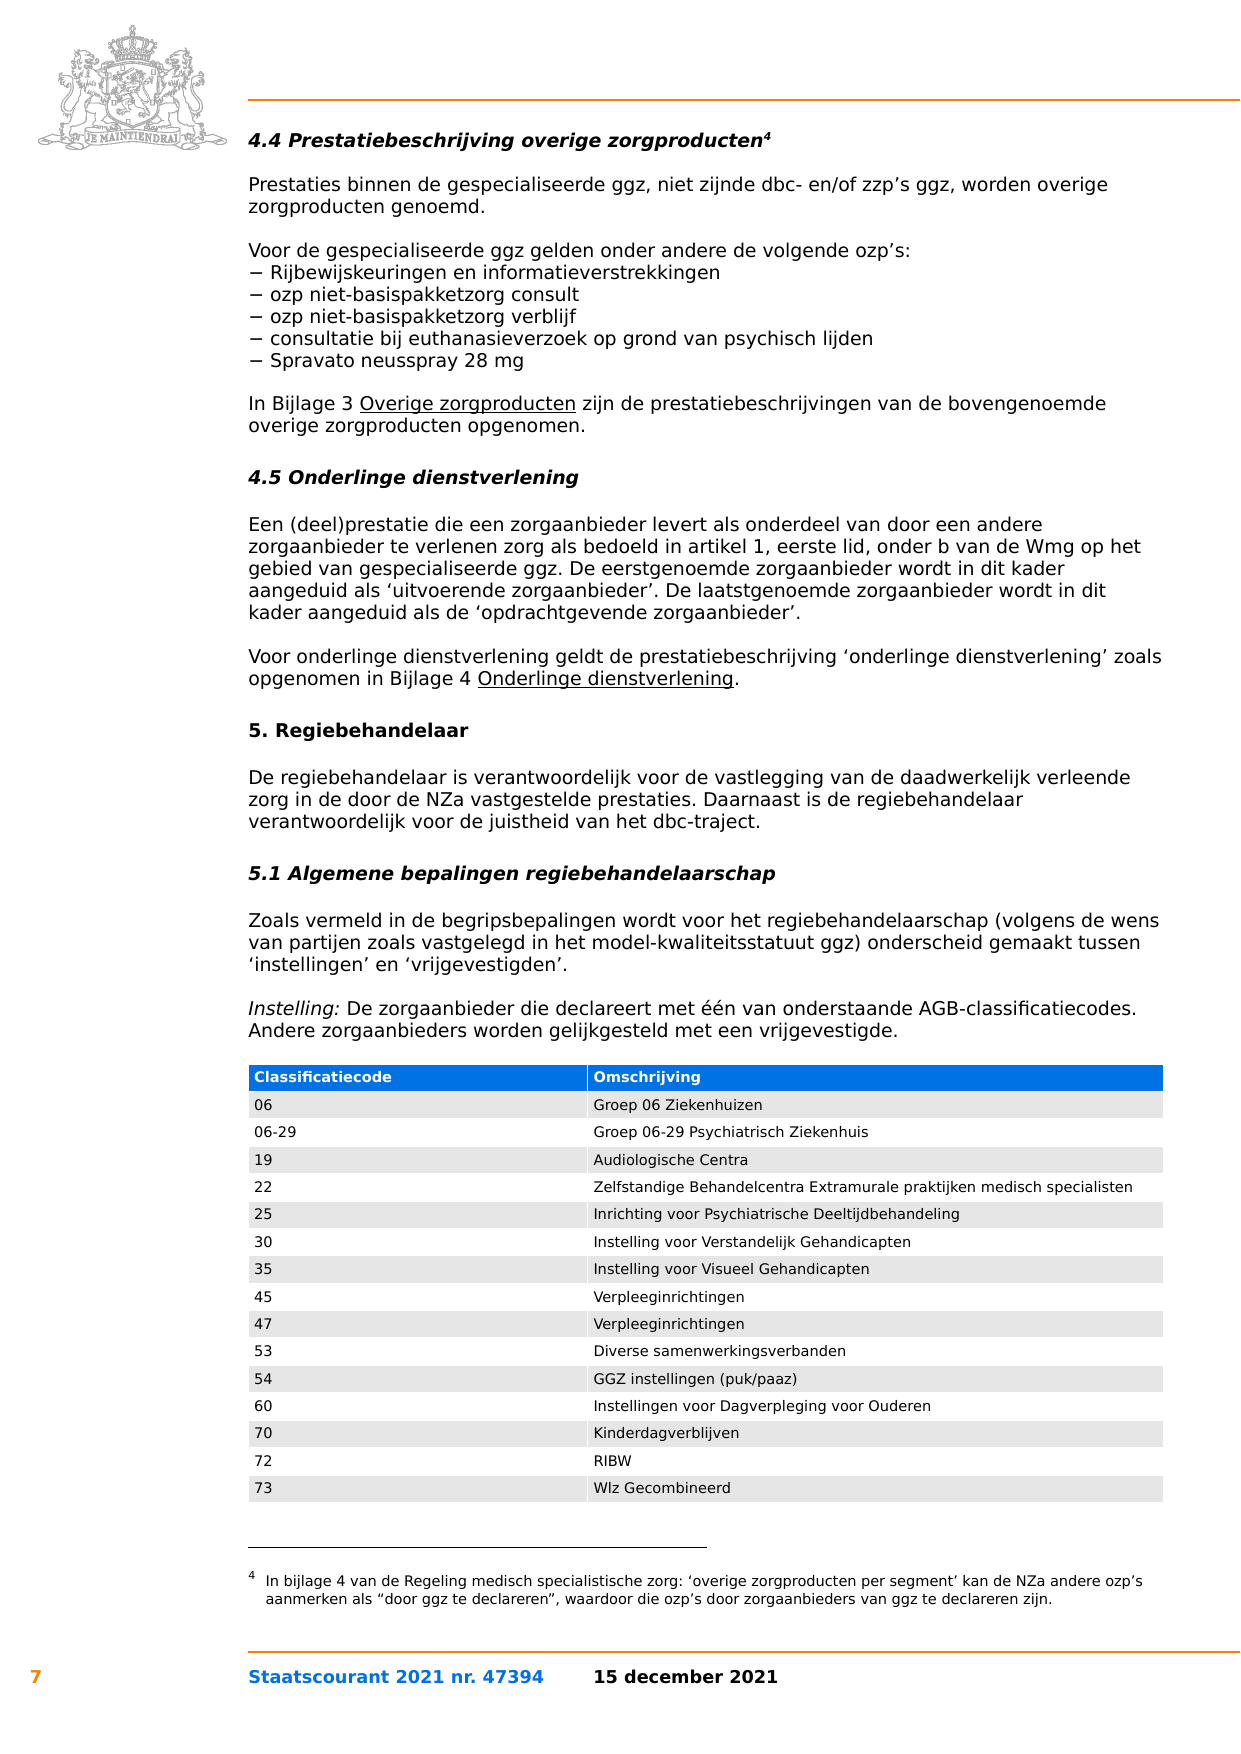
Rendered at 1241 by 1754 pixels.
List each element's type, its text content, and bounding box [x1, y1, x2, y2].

table_cell 06-29 [249, 1119, 587, 1146]
table_cell 22 [249, 1174, 587, 1201]
table_cell 72 [249, 1448, 587, 1474]
text Instelling: De zorgaanbieder die declareert met één van onderstaande AGB-classificatiecodes. Andere zorgaanbieders worden gelijkgesteld met een vrijgevestigde. [248, 998, 1163, 1042]
table_cell Audiologische Centra [588, 1147, 1163, 1173]
table_cell Verpleeginrichtingen [588, 1284, 1163, 1310]
table_cell 25 [249, 1202, 587, 1228]
subtitle 5.1 Algemene bepalingen regiebehandelaarschap [248, 863, 1163, 885]
text − Spravato neusspray 28 mg [248, 349, 1163, 371]
table_cell Instelling voor Visueel Gehandicapten [588, 1256, 1163, 1283]
subtitle 4.4 Prestatiebeschrijving overige zorgproducten [248, 130, 1163, 152]
text In Bijlage 3 Overige zorgproducten zijn de prestatiebeschrijvingen van de bovengenoemde overige zorgproducten opgenomen. [248, 393, 1163, 437]
text − consultatie bij euthanasieverzoek op grond van psychisch lijden [248, 327, 1163, 349]
text Prestaties binnen de gespecialiseerde ggz, niet zijnde dbc- en/of zzp’s ggz, worden overige zorgproducten genoemd. [248, 174, 1163, 218]
table_header Omschrijving [588, 1065, 1163, 1091]
subtitle 4.5 Onderlinge dienstverlening [248, 467, 1163, 489]
table_cell 19 [249, 1147, 587, 1173]
text Een (deel)prestatie die een zorgaanbieder levert als onderdeel van door een andere zorgaanbieder te verlenen zorg als bedoeld in artikel 1, eerste lid, onder b van de Wmg op het gebied van gespecialiseerde ggz. De eerstgenoemde zorgaanbieder wordt in dit kader aangeduid als ‘uitvoerende zorgaanbieder’. De laatstgenoemde zorgaanbieder wordt in dit kader aangeduid als de ‘opdrachtgevende zorgaanbieder’. [248, 514, 1163, 624]
table_cell 54 [249, 1366, 587, 1392]
text De regiebehandelaar is verantwoordelijk voor de vastlegging van de daadwerkelijk verleende zorg in de door de NZa vastgestelde prestaties. Daarnaast is de regiebehandelaar verantwoordelijk voor de juistheid van het dbc-traject. [248, 767, 1163, 833]
table_cell 35 [249, 1256, 587, 1283]
table_cell RIBW [588, 1448, 1163, 1474]
text In bijlage 4 van de Regeling medisch specialistische zorg: ‘overige zorgproducten per segment’ kan de NZa andere ozp’s aanmerken als “door ggz te declareren”, waardoor die ozp’s door zorgaanbieders van ggz te declareren zijn. [248, 1569, 1163, 1608]
table_cell Zelfstandige Behandelcentra Extramurale praktijken medisch specialisten [588, 1174, 1163, 1201]
table_cell Wlz Gecombineerd [588, 1476, 1163, 1502]
table_cell GGZ instellingen (puk/paaz) [588, 1366, 1163, 1392]
table_cell 47 [249, 1311, 587, 1337]
text − ozp niet-basispakketzorg consult [248, 283, 1163, 306]
table_cell 60 [249, 1393, 587, 1420]
subtitle 5. Regiebehandelaar [248, 720, 1163, 742]
text − ozp niet-basispakketzorg verblijf [248, 306, 1163, 327]
table_cell 45 [249, 1284, 587, 1310]
table_cell 06 [249, 1092, 587, 1118]
text − Rijbewijskeuringen en informatieverstrekkingen [248, 262, 1163, 283]
table_header Classificatiecode [249, 1065, 587, 1091]
table_cell 73 [249, 1476, 587, 1502]
table_cell 70 [249, 1421, 587, 1447]
table_cell Verpleeginrichtingen [588, 1311, 1163, 1337]
text Voor onderlinge dienstverlening geldt de prestatiebeschrijving ‘onderlinge dienstverlening’ zoals opgenomen in Bijlage 4 Onderlinge dienstverlening. [248, 646, 1163, 690]
table_cell Instellingen voor Dagverpleging voor Ouderen [588, 1393, 1163, 1420]
table_cell Groep 06-29 Psychiatrisch Ziekenhuis [588, 1119, 1163, 1146]
picture [38, 25, 227, 150]
table_cell 30 [249, 1229, 587, 1255]
table_cell Kinderdagverblijven [588, 1421, 1163, 1447]
table_cell Inrichting voor Psychiatrische Deeltijdbehandeling [588, 1202, 1163, 1228]
text Voor de gespecialiseerde ggz gelden onder andere de volgende ozp’s: [248, 239, 1163, 262]
table_cell Instelling voor Verstandelijk Gehandicapten [588, 1229, 1163, 1255]
table_cell 53 [249, 1339, 587, 1365]
table_cell Groep 06 Ziekenhuizen [588, 1092, 1163, 1118]
text Zoals vermeld in de begripsbepalingen wordt voor het regiebehandelaarschap (volgens de wens van partijen zoals vastgelegd in het model-kwaliteitsstatuut ggz) onderscheid gemaakt tussen ‘instellingen’ en ‘vrijgevestigden’. [248, 910, 1163, 976]
table_cell Diverse samenwerkingsverbanden [588, 1339, 1163, 1365]
